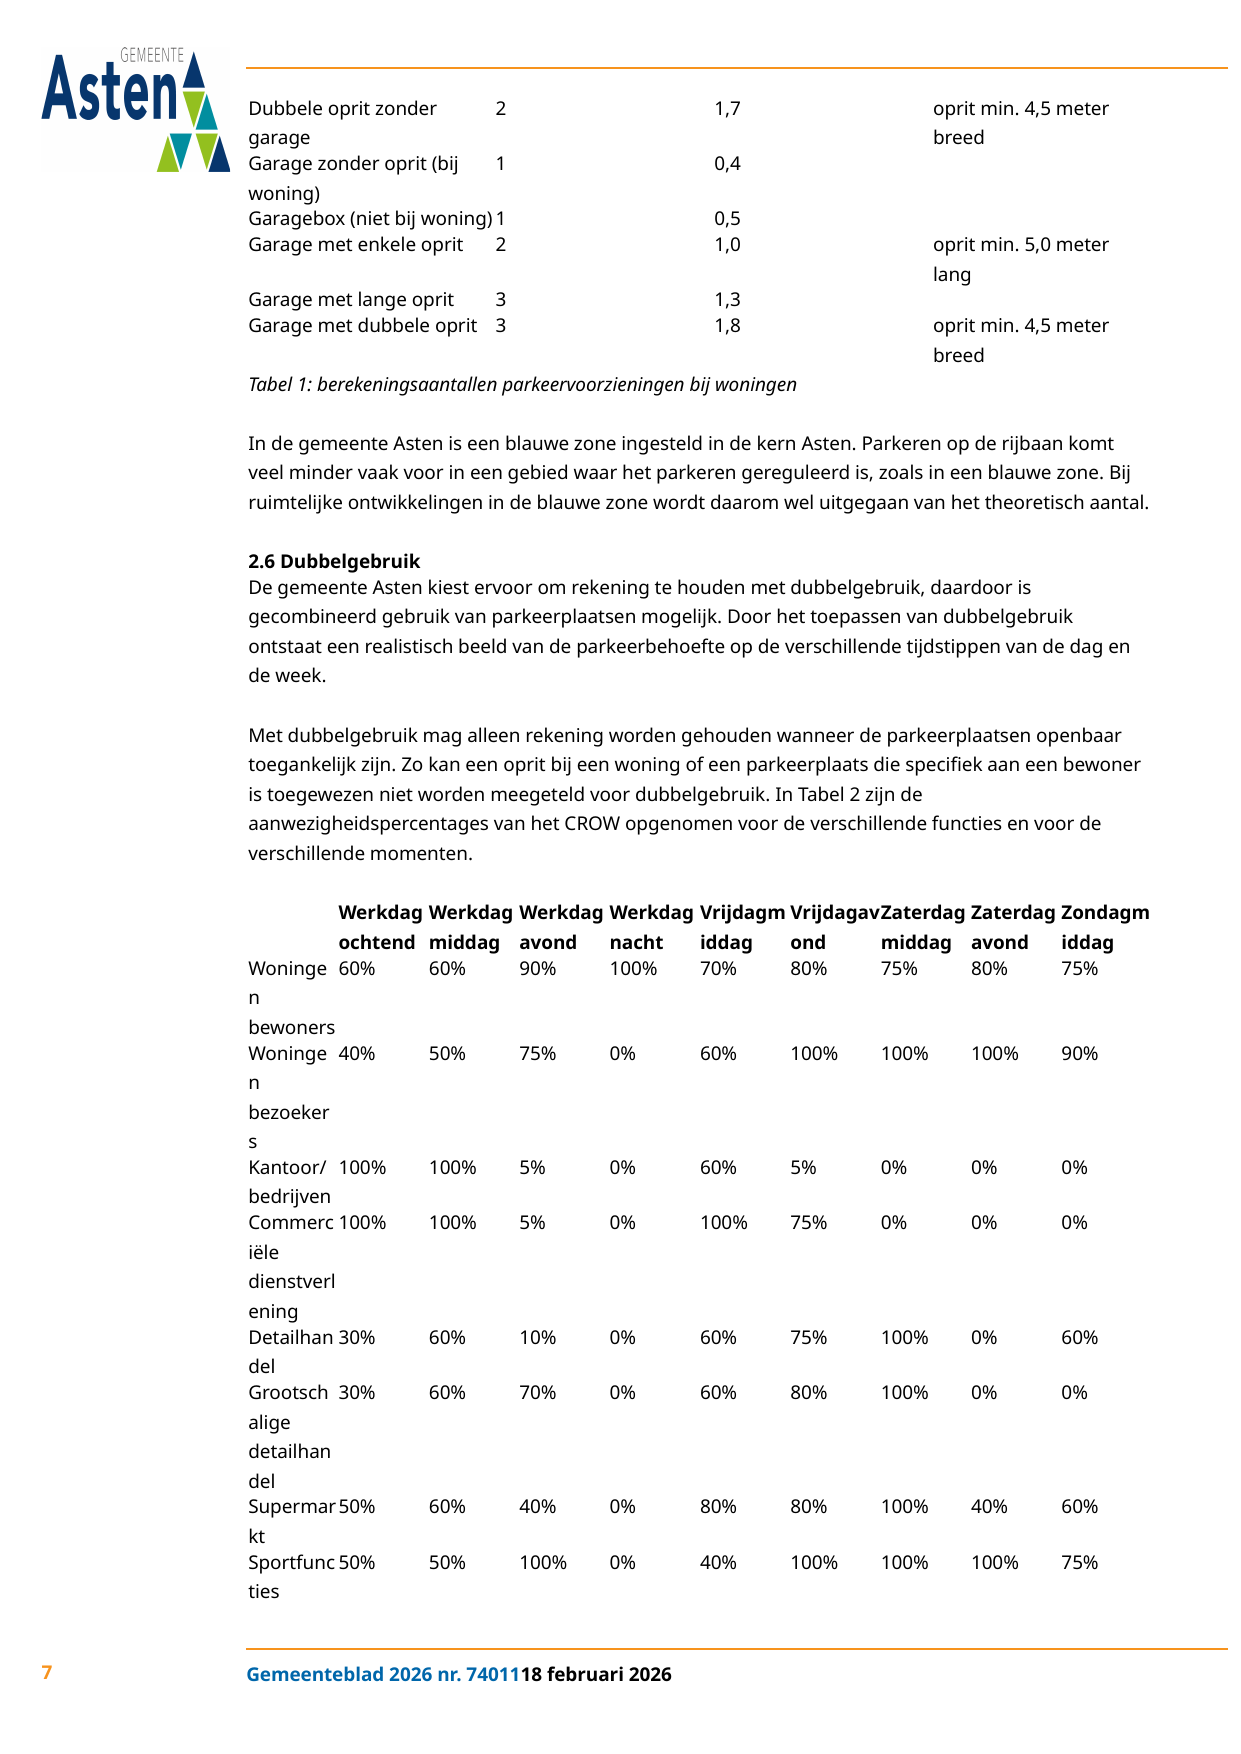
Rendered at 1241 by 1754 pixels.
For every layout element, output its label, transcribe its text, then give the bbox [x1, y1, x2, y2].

table_cell 60% [429, 1379, 519, 1494]
table_cell 100% [519, 1549, 609, 1604]
table_cell 0% [1061, 1379, 1152, 1494]
table_cell 0% [609, 1549, 700, 1604]
table_header Zaterdagmiddag [881, 900, 971, 955]
table_cell 1,7 [714, 95, 933, 150]
table_cell 60% [429, 1324, 519, 1379]
table_cell 50% [429, 1549, 519, 1604]
table_cell 0,5 [714, 205, 933, 231]
table_cell 5% [519, 1154, 609, 1209]
table_cell 60% [1061, 1324, 1152, 1379]
table_cell Sportfuncties [248, 1549, 338, 1604]
table_cell 70% [519, 1379, 609, 1494]
table_cell Grootschalige detailhandel [248, 1379, 338, 1494]
table_cell 60% [700, 1154, 790, 1209]
table_cell 100% [881, 1379, 971, 1494]
table_cell 100% [700, 1210, 790, 1324]
table_cell Garage zonder oprit (bij woning) [248, 150, 495, 205]
table_cell 0% [971, 1324, 1061, 1379]
table_cell 0,4 [714, 150, 933, 205]
table_cell 1 [495, 205, 714, 231]
table_cell 50% [429, 1040, 519, 1154]
table_cell 0% [609, 1154, 700, 1209]
table_cell 30% [338, 1324, 429, 1379]
table_cell 60% [429, 955, 519, 1040]
table_cell 100% [971, 1040, 1061, 1154]
table_cell 100% [881, 1549, 971, 1604]
table_cell Dubbele oprit zonder garage [248, 95, 495, 150]
table_cell 3 [495, 286, 714, 312]
table_cell 75% [790, 1324, 881, 1379]
table_cell 50% [338, 1549, 429, 1604]
table_header Werkdagmiddag [429, 900, 519, 955]
table_cell 75% [881, 955, 971, 1040]
table_cell 0% [609, 1494, 700, 1549]
table_cell 60% [700, 1324, 790, 1379]
picture [41, 47, 231, 172]
table_cell 80% [790, 1379, 881, 1494]
table_cell 0% [881, 1154, 971, 1209]
table_cell 5% [790, 1154, 881, 1209]
table_cell 0% [971, 1154, 1061, 1209]
table_cell Garage met enkele oprit [248, 231, 495, 286]
table_cell 2 [495, 231, 714, 286]
table_cell 100% [790, 1549, 881, 1604]
table_cell Kantoor/bedrijven [248, 1154, 338, 1209]
table_cell [933, 205, 1152, 231]
table_cell 40% [700, 1549, 790, 1604]
table_cell 80% [790, 1494, 881, 1549]
table_cell 75% [1061, 955, 1152, 1040]
table_cell 60% [1061, 1494, 1152, 1549]
table_cell 60% [338, 955, 429, 1040]
table_cell 40% [338, 1040, 429, 1154]
table_cell 2 [495, 95, 714, 150]
table_cell 10% [519, 1324, 609, 1379]
table_cell 90% [519, 955, 609, 1040]
text In de gemeente Asten is een blauwe zone ingesteld in de kern Asten. Parkeren op de rijbaan komt veel minder vaak voor in een gebied waar het parkeren gereguleerd is, zoals in een blauwe zone. Bij ruimtelijke ontwikkelingen in de blauwe zone wordt daarom wel uitgegaan van het theoretisch aantal. [248, 430, 1152, 515]
table_cell 60% [700, 1040, 790, 1154]
table_header Zondagmiddag [1061, 900, 1152, 955]
table_cell 100% [338, 1210, 429, 1324]
table_cell 100% [429, 1154, 519, 1209]
text Met dubbelgebruik mag alleen rekening worden gehouden wanneer de parkeerplaatsen openbaar toegankelijk zijn. Zo kan een oprit bij een woning of een parkeerplaats die specifiek aan een bewoner is toegewezen niet worden meegeteld voor dubbelgebruik. In Tabel 2 zijn de aanwezigheidspercentages van het CROW opgenomen voor de verschillende functies en voor de verschillende momenten. [248, 722, 1152, 866]
table_cell 50% [338, 1494, 429, 1549]
table_header Werkdagavond [519, 900, 609, 955]
table_cell 100% [338, 1154, 429, 1209]
table_header Werkdagnacht [609, 900, 700, 955]
table_cell Supermarkt [248, 1494, 338, 1549]
table_cell 75% [1061, 1549, 1152, 1604]
table_cell 100% [881, 1040, 971, 1154]
table_cell 100% [429, 1210, 519, 1324]
table_cell 0% [1061, 1210, 1152, 1324]
table_cell 80% [700, 1494, 790, 1549]
table_cell 75% [790, 1210, 881, 1324]
table_header Vrijdagavond [790, 900, 881, 955]
table_cell 100% [881, 1494, 971, 1549]
table_cell 40% [519, 1494, 609, 1549]
table_cell 75% [519, 1040, 609, 1154]
table_cell Woningen bewoners [248, 955, 338, 1040]
table_cell oprit min. 4,5 meter breed [933, 95, 1152, 150]
table_cell 1 [495, 150, 714, 205]
table_header Zaterdagavond [971, 900, 1061, 955]
table_cell 0% [609, 1210, 700, 1324]
table_cell 0% [971, 1210, 1061, 1324]
table_cell 80% [971, 955, 1061, 1040]
table_cell [933, 150, 1152, 205]
table_cell [933, 286, 1152, 312]
table_cell 0% [1061, 1154, 1152, 1209]
table_cell 100% [790, 1040, 881, 1154]
table_cell 0% [609, 1379, 700, 1494]
table_cell oprit min. 5,0 meter lang [933, 231, 1152, 286]
table_cell Commerciële dienstverlening [248, 1210, 338, 1324]
table_cell 1,8 [714, 312, 933, 367]
table_cell Garage met lange oprit [248, 286, 495, 312]
table_cell 0% [971, 1379, 1061, 1494]
table_cell 0% [609, 1324, 700, 1379]
table_cell 5% [519, 1210, 609, 1324]
table_cell 60% [429, 1494, 519, 1549]
table_cell 0% [609, 1040, 700, 1154]
table_cell 100% [881, 1324, 971, 1379]
table_cell Garagebox (niet bij woning) [248, 205, 495, 231]
text De gemeente Asten kiest ervoor om rekening te houden met dubbelgebruik, daardoor is gecombineerd gebruik van parkeerplaatsen mogelijk. Door het toepassen van dubbelgebruik ontstaat een realistisch beeld van de parkeerbehoefte op de verschillende tijdstippen van de dag en de week. [248, 574, 1152, 688]
text Tabel 1: berekeningsaantallen parkeervoorzieningen bij woningen [248, 371, 1152, 396]
table_cell 30% [338, 1379, 429, 1494]
table_cell 1,0 [714, 231, 933, 286]
table_cell 100% [609, 955, 700, 1040]
text 2.6 Dubbelgebruik [248, 548, 1152, 574]
table_cell Detailhandel [248, 1324, 338, 1379]
table_header [248, 900, 338, 955]
table_cell 3 [495, 312, 714, 367]
table_header Vrijdagmiddag [700, 900, 790, 955]
table_cell 90% [1061, 1040, 1152, 1154]
table_cell 80% [790, 955, 881, 1040]
table_cell 0% [881, 1210, 971, 1324]
table_cell 60% [700, 1379, 790, 1494]
table_cell 100% [971, 1549, 1061, 1604]
table_cell 70% [700, 955, 790, 1040]
table_cell Woningen bezoekers [248, 1040, 338, 1154]
table_cell 1,3 [714, 286, 933, 312]
table_header Werkdagochtend [338, 900, 429, 955]
table_cell oprit min. 4,5 meter breed [933, 312, 1152, 367]
table_cell 40% [971, 1494, 1061, 1549]
table_cell Garage met dubbele oprit [248, 312, 495, 367]
